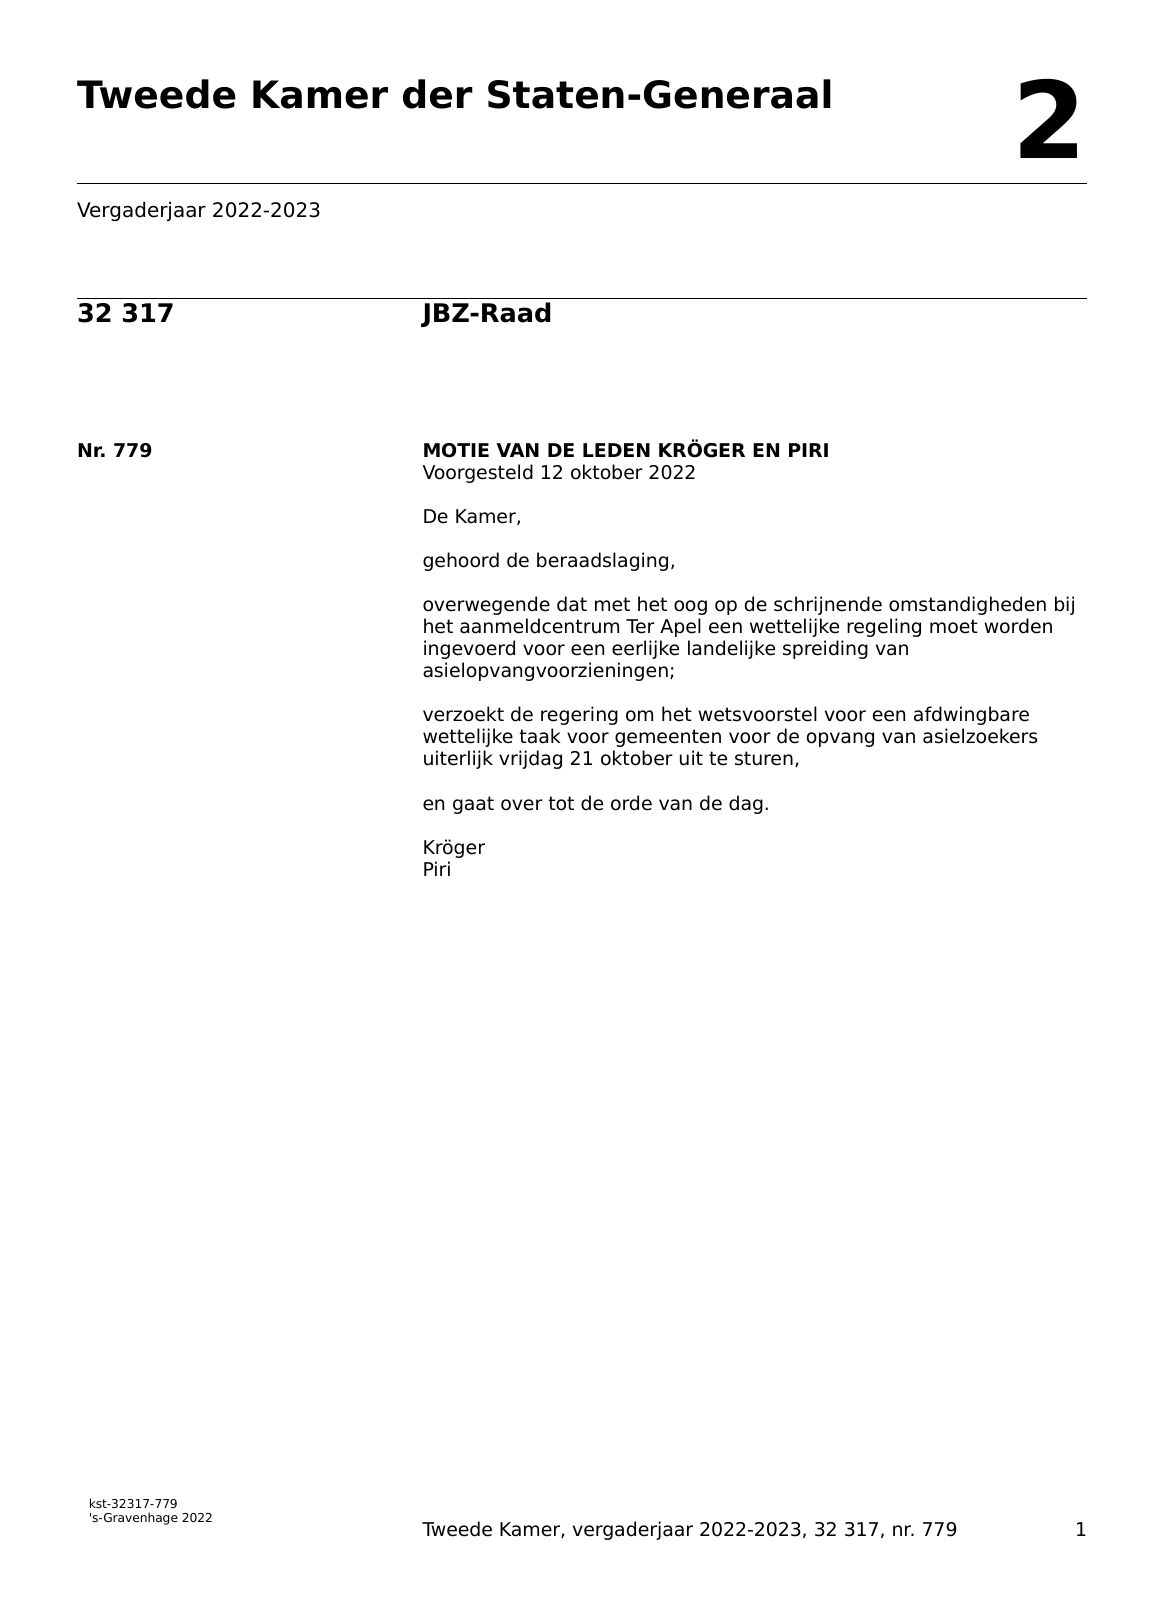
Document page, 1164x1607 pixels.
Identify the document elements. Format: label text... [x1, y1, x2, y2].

subtitle Nr. 779 MOTIE VAN DE LEDEN KRÖGER EN PIRI [77, 440, 1087, 462]
text Kröger [422, 837, 1087, 858]
text Piri [422, 858, 1087, 881]
table_cell Vergaderjaar 2022-2023 [77, 184, 1087, 298]
subtitle 32 317 JBZ-Raad [77, 299, 1087, 329]
text en gaat over tot de orde van de dag. [422, 792, 1087, 814]
text verzoekt de regering om het wetsvoorstel voor een afdwingbare wettelijke taak voor gemeenten voor de opvang van asielzoekers uiterlijk vrijdag 21 oktober uit te sturen, [422, 704, 1087, 770]
text 's-Gravenhage 2022 [88, 1511, 323, 1525]
text kst-32317-779 [88, 1497, 323, 1511]
text De Kamer, [422, 506, 1087, 528]
text gehoord de beraadslaging, [422, 550, 1087, 572]
text Voorgesteld 12 oktober 2022 [422, 462, 1087, 484]
text overwegende dat met het oog op de schrijnende omstandigheden bij het aanmeldcentrum Ter Apel een wettelijke regeling moet worden ingevoerd voor een eerlijke landelijke spreiding van asielopvangvoorzieningen; [422, 594, 1087, 682]
table_header 2 [886, 59, 1087, 183]
table_header Tweede Kamer der Staten-Generaal [77, 59, 886, 183]
